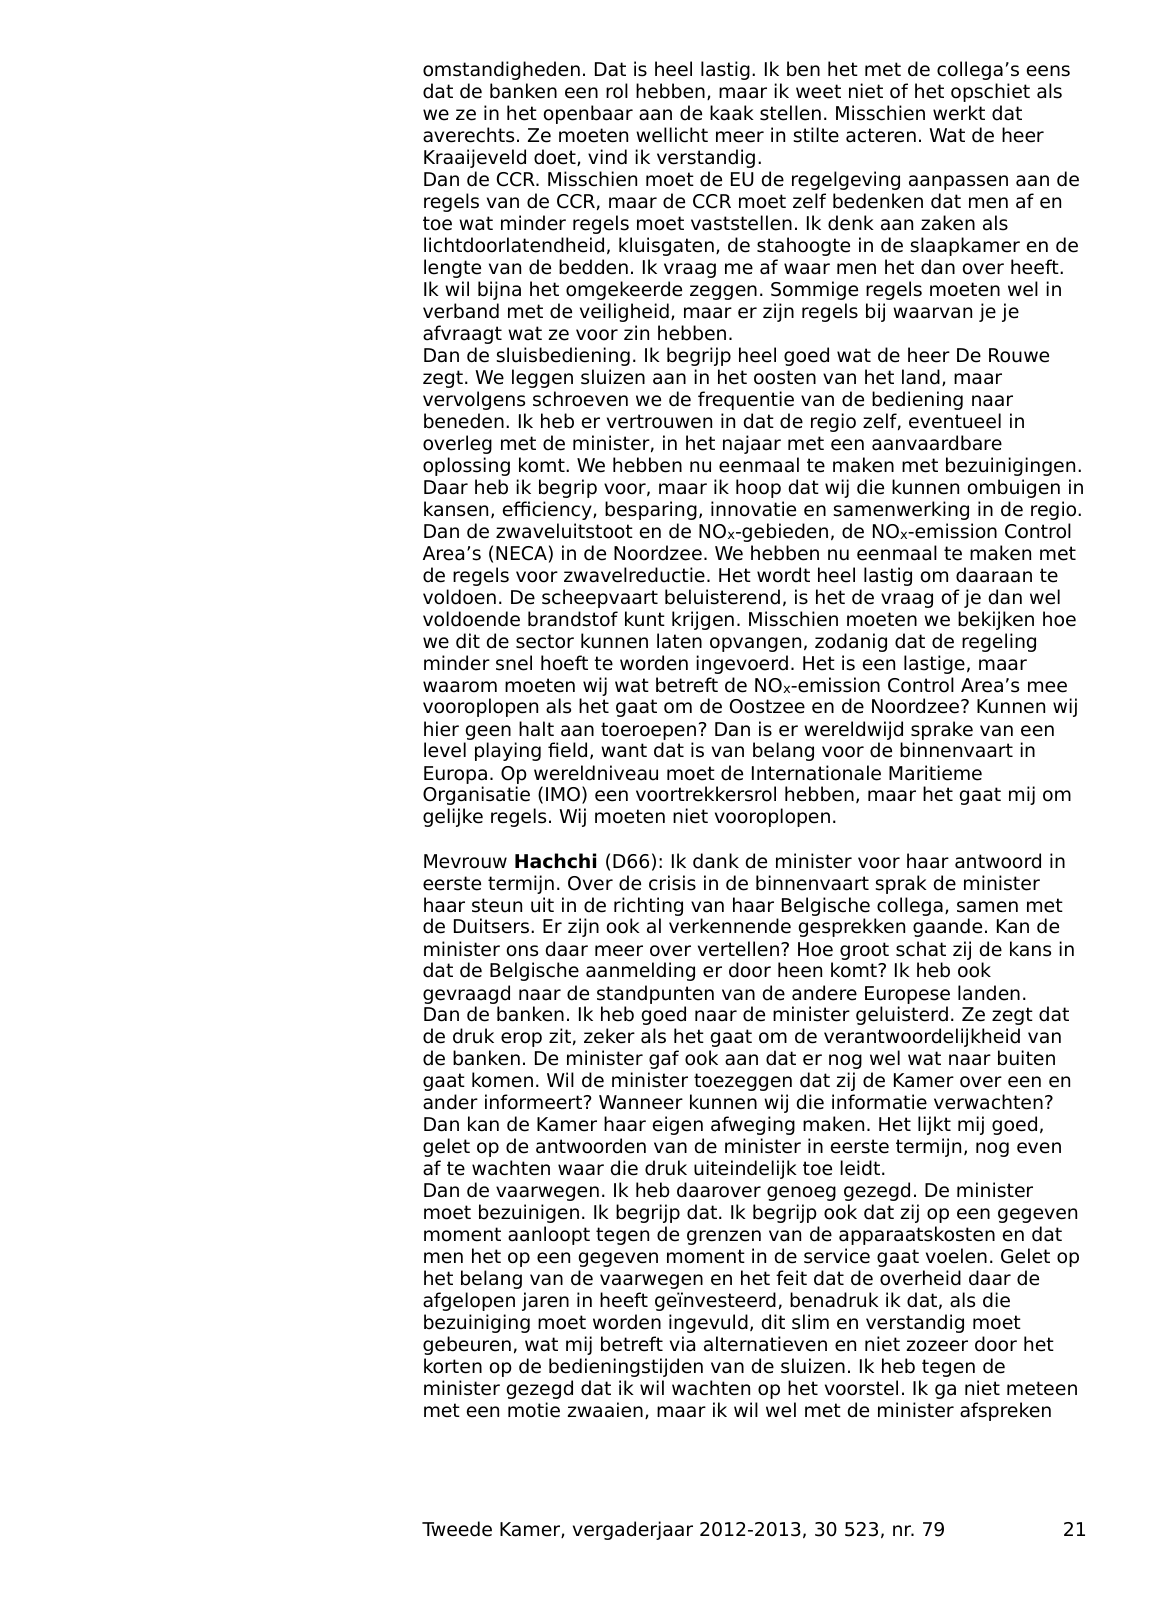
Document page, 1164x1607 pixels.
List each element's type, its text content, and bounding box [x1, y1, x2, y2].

text Dan de sluisbediening. Ik begrijp heel goed wat de heer De Rouwe zegt. We leggen sluizen aan in het oosten van het land, maar vervolgens schroeven we de frequentie van de bediening naar beneden. Ik heb er vertrouwen in dat de regio zelf, eventueel in overleg met de minister, in het najaar met een aanvaardbare oplossing komt. We hebben nu eenmaal te maken met bezuinigingen. Daar heb ik begrip voor, maar ik hoop dat wij die kunnen ombuigen in kansen, efficiency, besparing, innovatie en samenwerking in de regio. [422, 345, 1087, 521]
text Dan de banken. Ik heb goed naar de minister geluisterd. Ze zegt dat de druk erop zit, zeker als het gaat om de verantwoordelijkheid van de banken. De minister gaf ook aan dat er nog wel wat naar buiten gaat komen. Wil de minister toezeggen dat zij de Kamer over een en ander informeert? Wanneer kunnen wij die informatie verwachten? Dan kan de Kamer haar eigen afweging maken. Het lijkt mij goed, gelet op de antwoorden van de minister in eerste termijn, nog even af te wachten waar die druk uiteindelijk toe leidt. [422, 1004, 1087, 1180]
text Dan de zwaveluitstoot en de NOx-gebieden, de NOx-emission Control Area’s (NECA) in de Noordzee. We hebben nu eenmaal te maken met de regels voor zwavelreductie. Het wordt heel lastig om daaraan te voldoen. De scheepvaart beluisterend, is het de vraag of je dan wel voldoende brandstof kunt krijgen. Misschien moeten we bekijken hoe we dit de sector kunnen laten opvangen, zodanig dat de regeling minder snel hoeft te worden ingevoerd. Het is een lastige, maar waarom moeten wij wat betreft de NOx-emission Control Area’s mee vooroplopen als het gaat om de Oostzee en de Noordzee? Kunnen wij hier geen halt aan toeroepen? Dan is er wereldwijd sprake van een level playing field, want dat is van belang voor de binnenvaart in Europa. Op wereldniveau moet de Internationale Maritieme Organisatie (IMO) een voortrekkersrol hebben, maar het gaat mij om gelijke regels. Wij moeten niet vooroplopen. [422, 521, 1087, 828]
text omstandigheden. Dat is heel lastig. Ik ben het met de collega’s eens dat de banken een rol hebben, maar ik weet niet of het opschiet als we ze in het openbaar aan de kaak stellen. Misschien werkt dat averechts. Ze moeten wellicht meer in stilte acteren. Wat de heer Kraaijeveld doet, vind ik verstandig. [422, 59, 1087, 169]
text Dan de vaarwegen. Ik heb daarover genoeg gezegd. De minister moet bezuinigen. Ik begrijp dat. Ik begrijp ook dat zij op een gegeven moment aanloopt tegen de grenzen van de apparaatskosten en dat men het op een gegeven moment in de service gaat voelen. Gelet op het belang van de vaarwegen en het feit dat de overheid daar de afgelopen jaren in heeft geïnvesteerd, benadruk ik dat, als die bezuiniging moet worden ingevuld, dit slim en verstandig moet gebeuren, wat mij betreft via alternatieven en niet zozeer door het korten op de bedieningstijden van de sluizen. Ik heb tegen de minister gezegd dat ik wil wachten op het voorstel. Ik ga niet meteen met een motie zwaaien, maar ik wil wel met de minister afspreken [422, 1180, 1087, 1422]
text Dan de CCR. Misschien moet de EU de regelgeving aanpassen aan de regels van de CCR, maar de CCR moet zelf bedenken dat men af en toe wat minder regels moet vaststellen. Ik denk aan zaken als lichtdoorlatendheid, kluisgaten, de stahoogte in de slaapkamer en de lengte van de bedden. Ik vraag me af waar men het dan over heeft. Ik wil bijna het omgekeerde zeggen. Sommige regels moeten wel in verband met de veiligheid, maar er zijn regels bij waarvan je je afvraagt wat ze voor zin hebben. [422, 169, 1087, 345]
text Mevrouw Hachchi (D66): Ik dank de minister voor haar antwoord in eerste termijn. Over de crisis in de binnenvaart sprak de minister haar steun uit in de richting van haar Belgische collega, samen met de Duitsers. Er zijn ook al verkennende gesprekken gaande. Kan de minister ons daar meer over vertellen? Hoe groot schat zij de kans in dat de Belgische aanmelding er door heen komt? Ik heb ook gevraagd naar de standpunten van de andere Europese landen. [422, 851, 1087, 1004]
